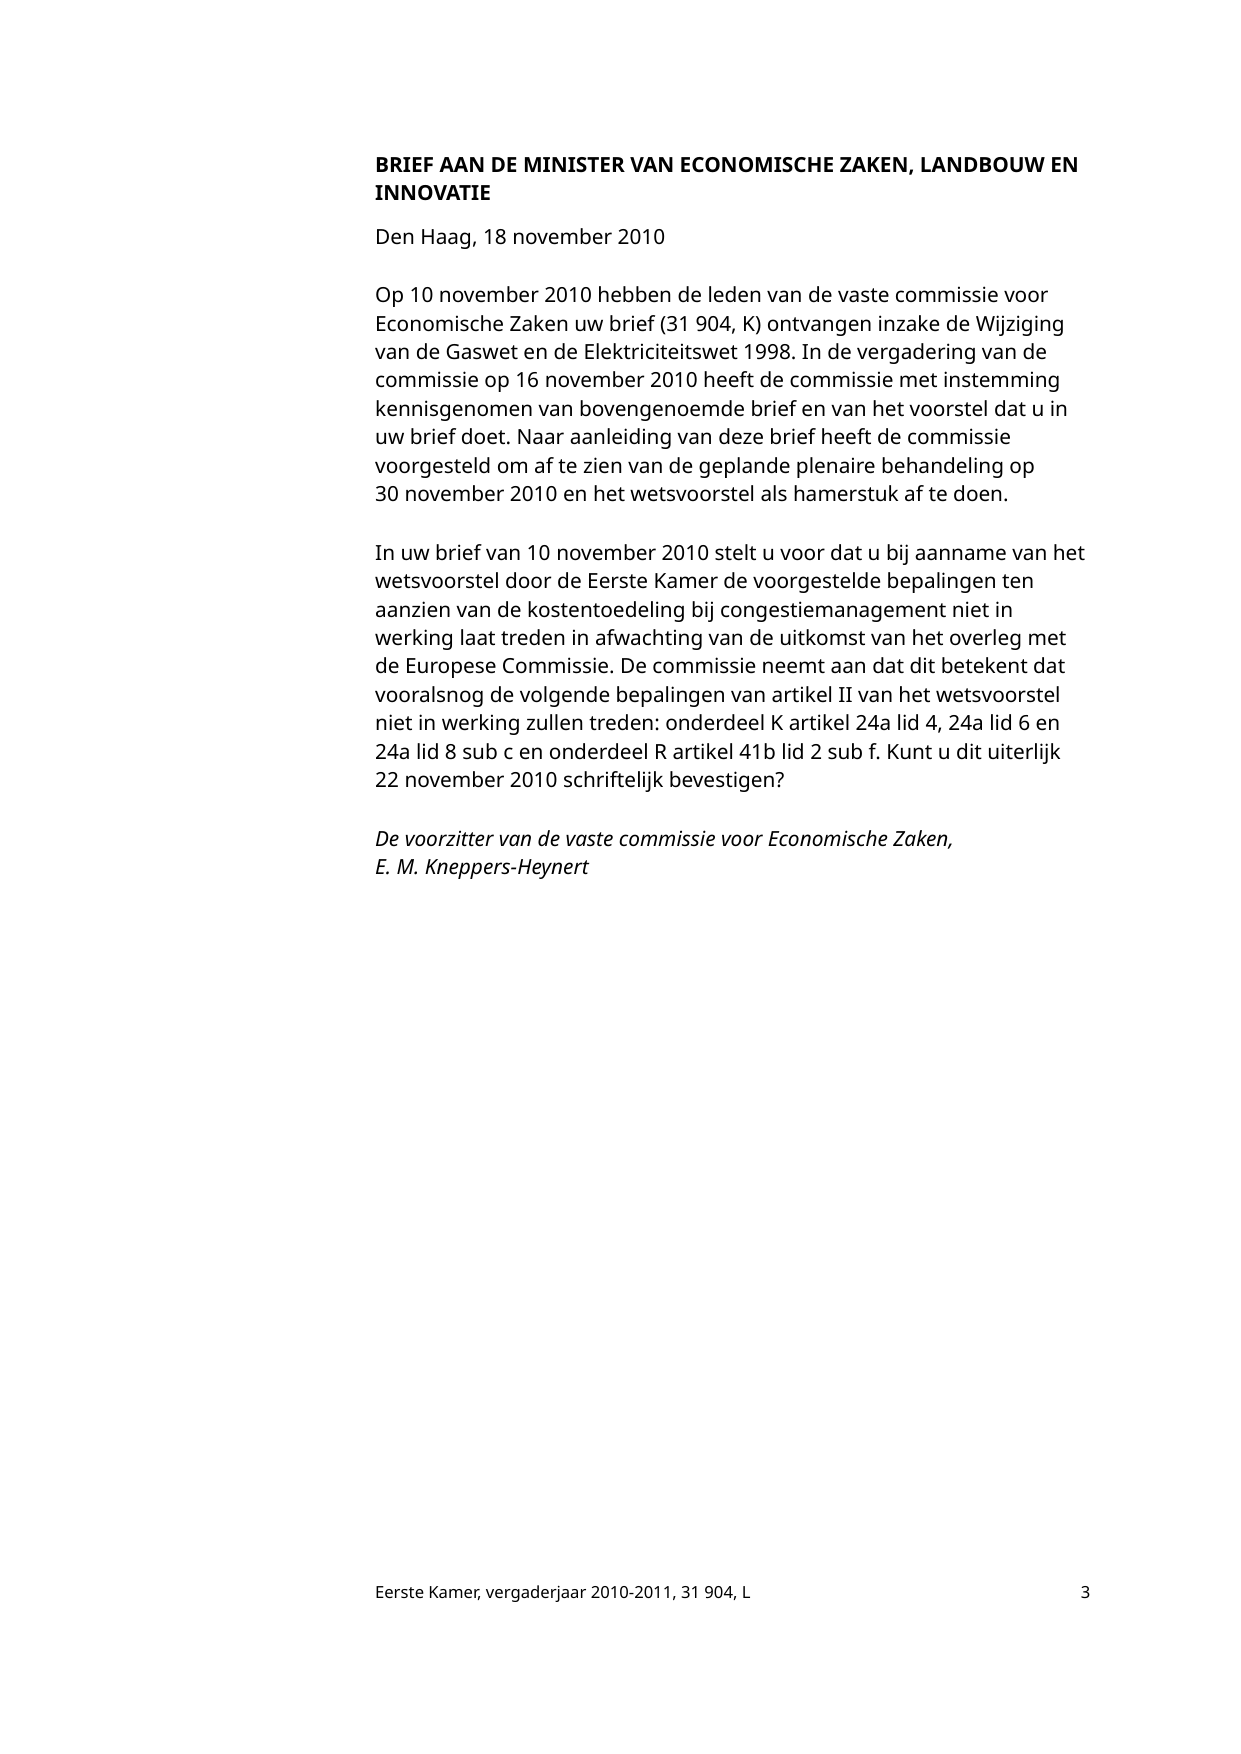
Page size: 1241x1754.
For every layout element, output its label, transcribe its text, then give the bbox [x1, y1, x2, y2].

text E. M. Kneppers-Heynert [375, 852, 1090, 881]
text De voorzitter van de vaste commissie voor Economische Zaken, [375, 824, 1090, 852]
text Den Haag, 18 november 2010 [375, 222, 1090, 250]
text BRIEF AAN DE MINISTER VAN ECONOMISCHE ZAKEN, LANDBOUW EN INNOVATIE [375, 150, 1090, 207]
text In uw brief van 10 november 2010 stelt u voor dat u bij aanname van het wetsvoorstel door de Eerste Kamer de voorgestelde bepalingen ten aanzien van de kostentoedeling bij congestiemanagement niet in werking laat treden in afwachting van de uitkomst van het overleg met de Europese Commissie. De commissie neemt aan dat dit betekent dat vooralsnog de volgende bepalingen van artikel II van het wetsvoorstel niet in werking zullen treden: onderdeel K artikel 24a lid 4, 24a lid 6 en 24a lid 8 sub c en onderdeel R artikel 41b lid 2 sub f. Kunt u dit uiterlijk 22 november 2010 schriftelijk bevestigen? [375, 538, 1090, 794]
text Op 10 november 2010 hebben de leden van de vaste commissie voor Economische Zaken uw brief (31 904, K) ontvangen inzake de Wijziging van de Gaswet en de Elektriciteitswet 1998. In de vergadering van de commissie op 16 november 2010 heeft de commissie met instemming kennisgenomen van bovengenoemde brief en van het voorstel dat u in uw brief doet. Naar aanleiding van deze brief heeft de commissie voorgesteld om af te zien van de geplande plenaire behandeling op 30 november 2010 en het wetsvoorstel als hamerstuk af te doen. [375, 280, 1090, 508]
